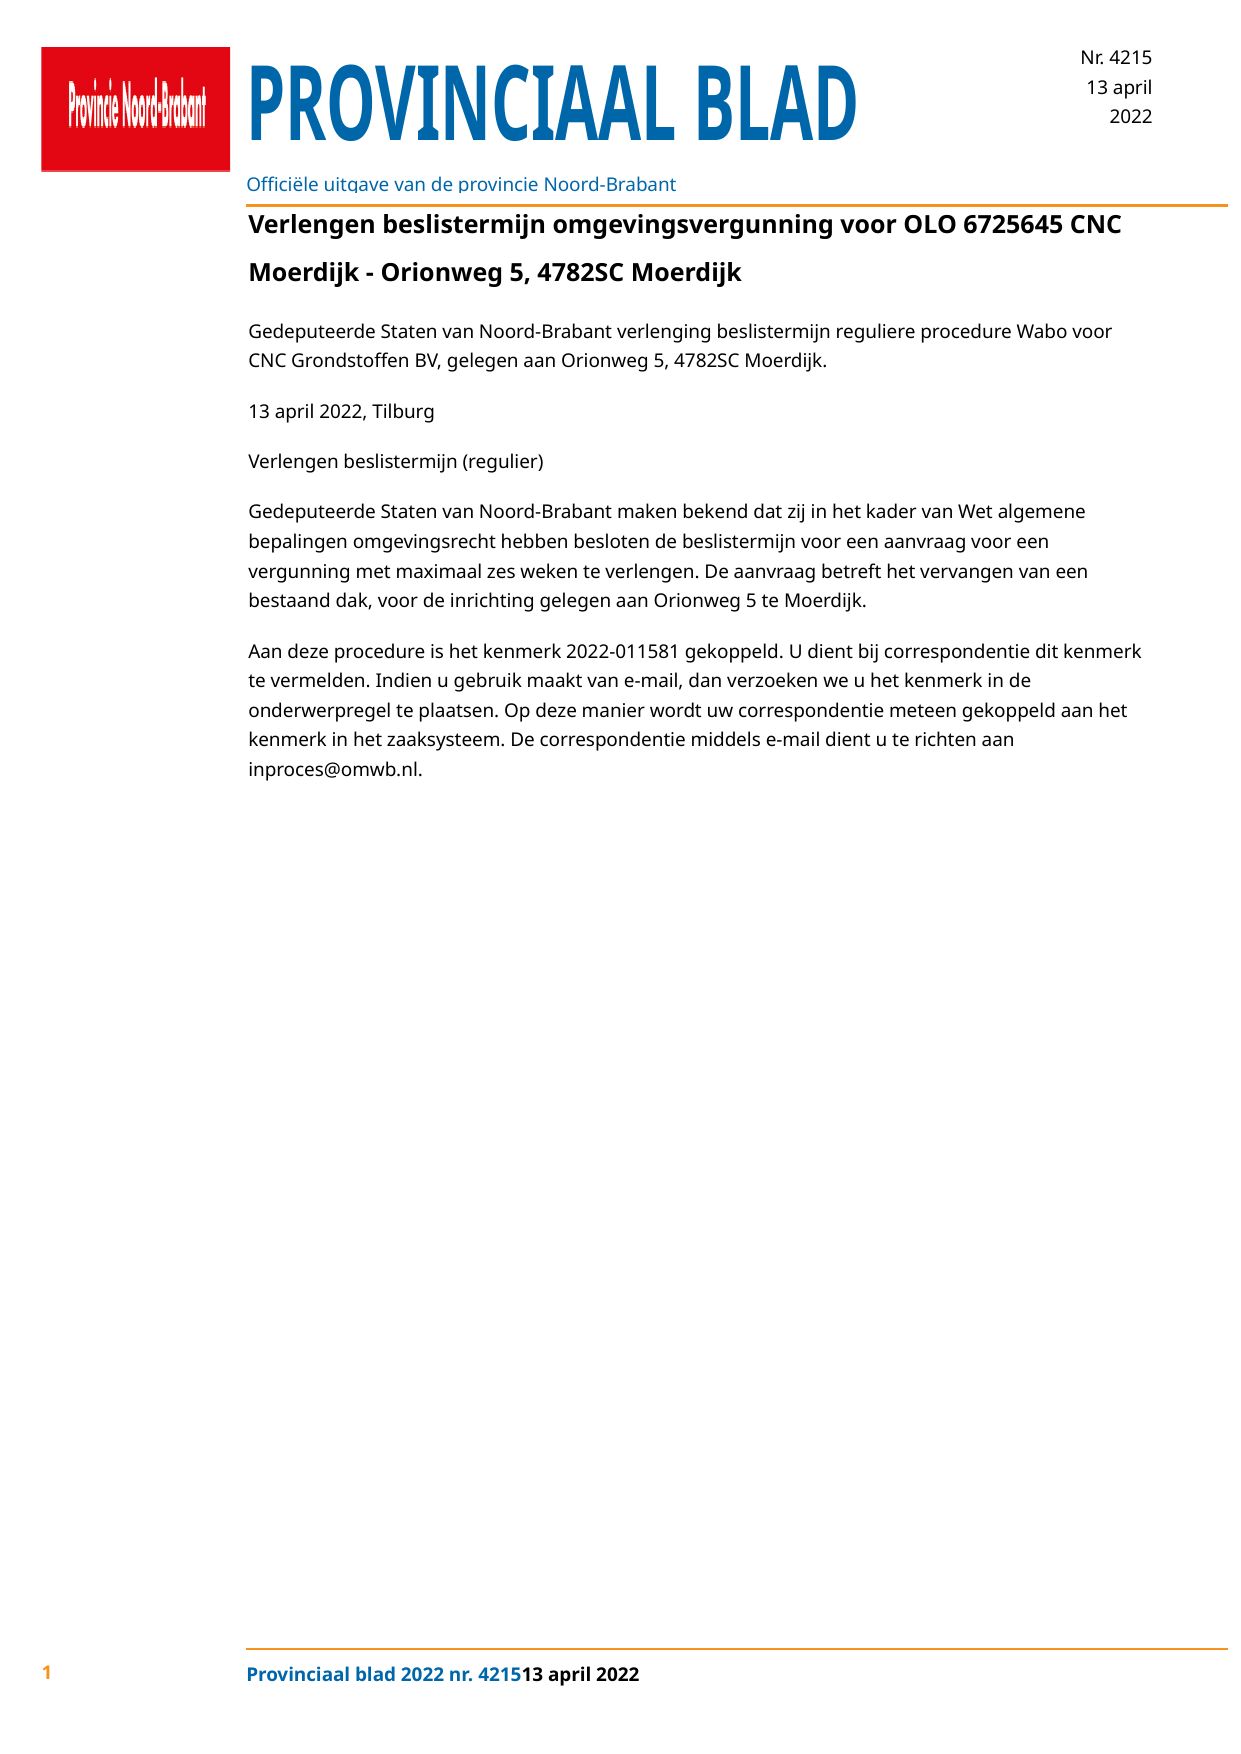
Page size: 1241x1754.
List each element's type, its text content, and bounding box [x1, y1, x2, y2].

text Verlengen beslistermijn (regulier) [248, 448, 1152, 474]
text Aan deze procedure is het kenmerk 2022-011581 gekoppeld. U dient bij correspondentie dit kenmerk te vermelden. Indien u gebruik maakt van e-mail, dan verzoeken we u het kenmerk in de onderwerpregel te plaatsen. Op deze manier wordt uw correspondentie meteen gekoppeld aan het kenmerk in het zaaksysteem. De correspondentie middels e-mail dient u te richten aan inproces@omwb.nl. [248, 638, 1152, 782]
text Gedeputeerde Staten van Noord-Brabant verlenging beslistermijn reguliere procedure Wabo voor CNC Grondstoffen BV, gelegen aan Orionweg 5, 4782SC Moerdijk. [248, 318, 1152, 373]
text Verlengen beslistermijn omgevingsvergunning voor OLO 6725645 CNC Moerdijk - Orionweg 5, 4782SC Moerdijk [248, 207, 1152, 288]
text Gedeputeerde Staten van Noord-Brabant maken bekend dat zij in het kader van Wet algemene bepalingen omgevingsrecht hebben besloten de beslistermijn voor een aanvraag voor een vergunning met maximaal zes weken te verlengen. De aanvraag betreft het vervangen van een bestaand dak, voor de inrichting gelegen aan Orionweg 5 te Moerdijk. [248, 499, 1152, 613]
text 13 april 2022, Tilburg [248, 398, 1152, 424]
picture [41, 47, 231, 172]
